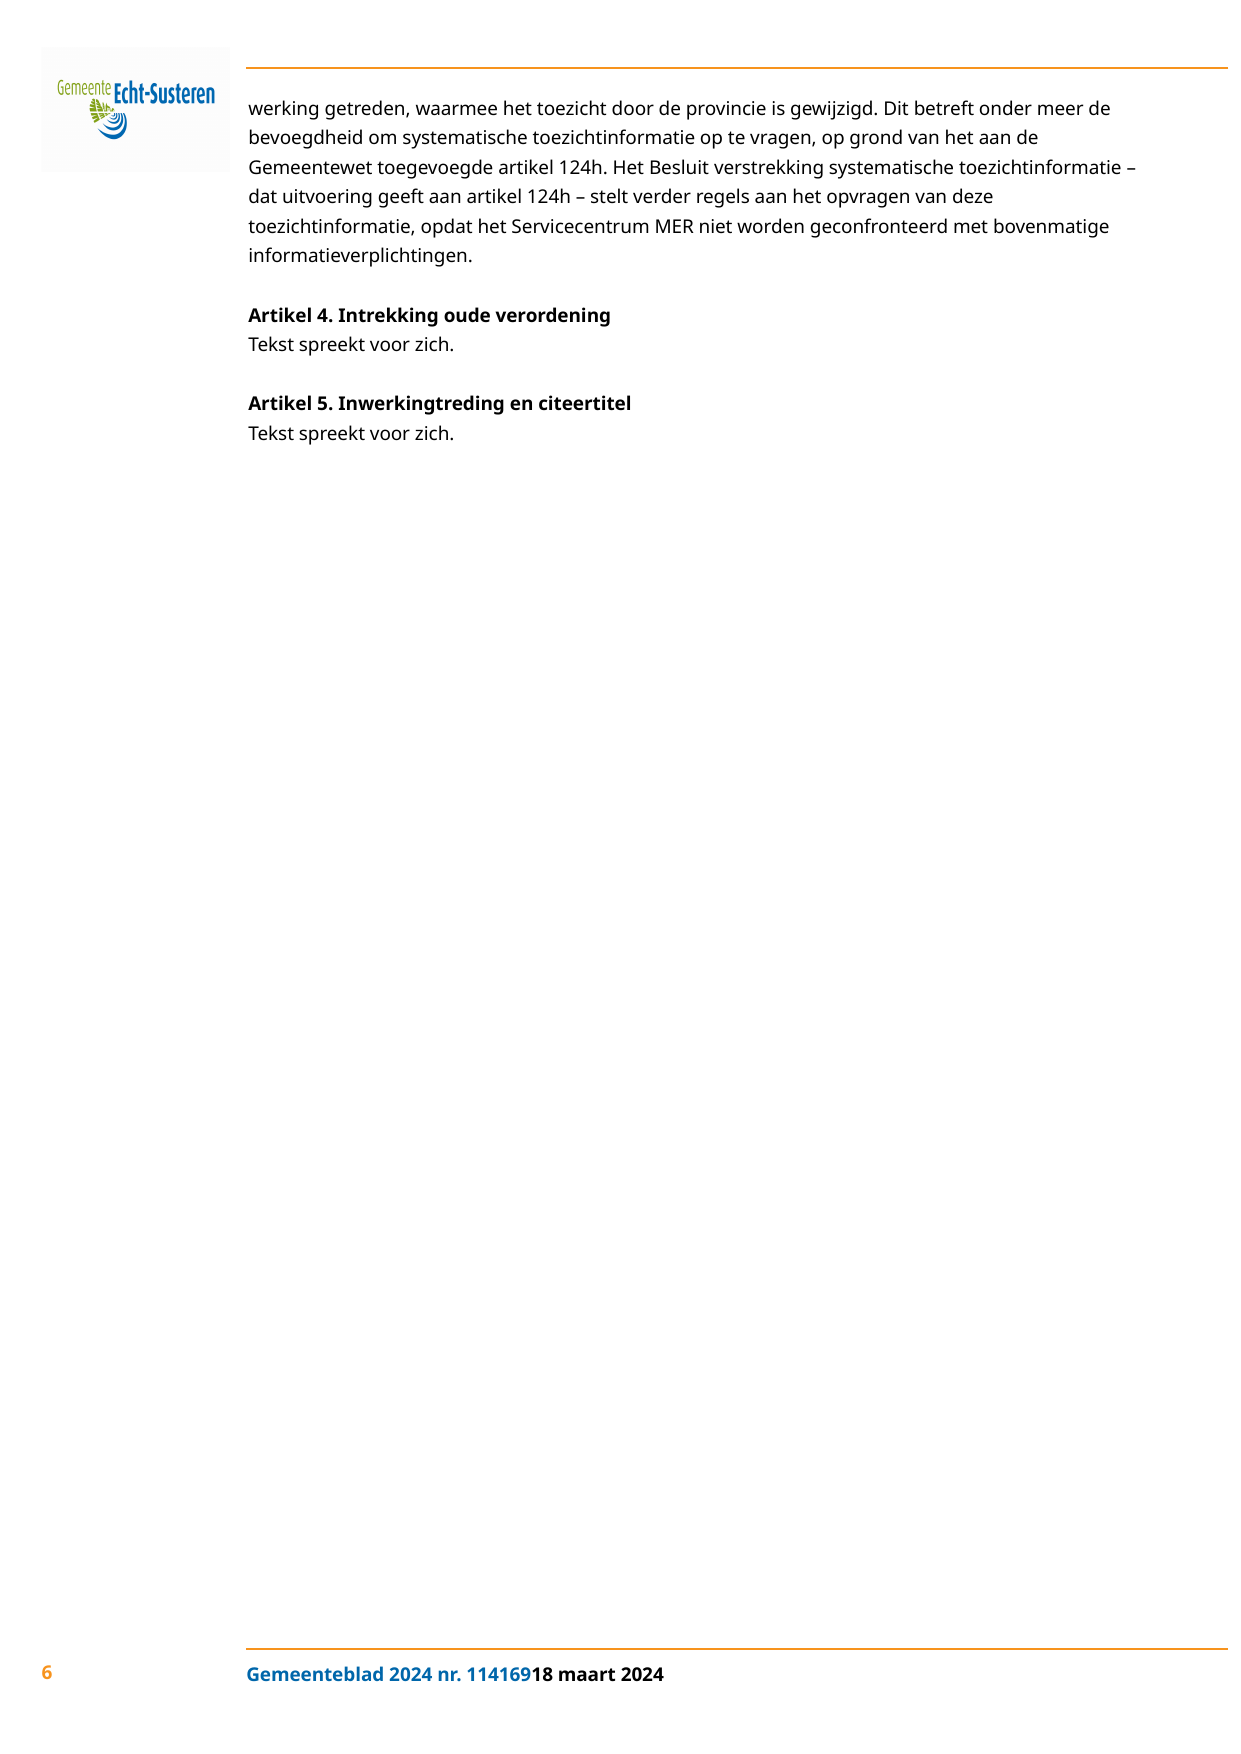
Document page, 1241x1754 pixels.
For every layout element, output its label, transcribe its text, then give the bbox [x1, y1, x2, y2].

text Artikel 5. Inwerkingtreding en citeertitel [248, 391, 1152, 416]
picture [41, 47, 231, 172]
text Tekst spreekt voor zich. [248, 420, 1152, 446]
text Tekst spreekt voor zich. [248, 331, 1152, 357]
text Artikel 4. Intrekking oude verordening [248, 302, 1152, 328]
text werking getreden, waarmee het toezicht door de provincie is gewijzigd. Dit betreft onder meer de bevoegdheid om systematische toezichtinformatie op te vragen, op grond van het aan de Gemeentewet toegevoegde artikel 124h. Het Besluit verstrekking systematische toezichtinformatie – dat uitvoering geeft aan artikel 124h – stelt verder regels aan het opvragen van deze toezichtinformatie, opdat het Servicecentrum MER niet worden geconfronteerd met bovenmatige informatieverplichtingen. [248, 95, 1152, 268]
